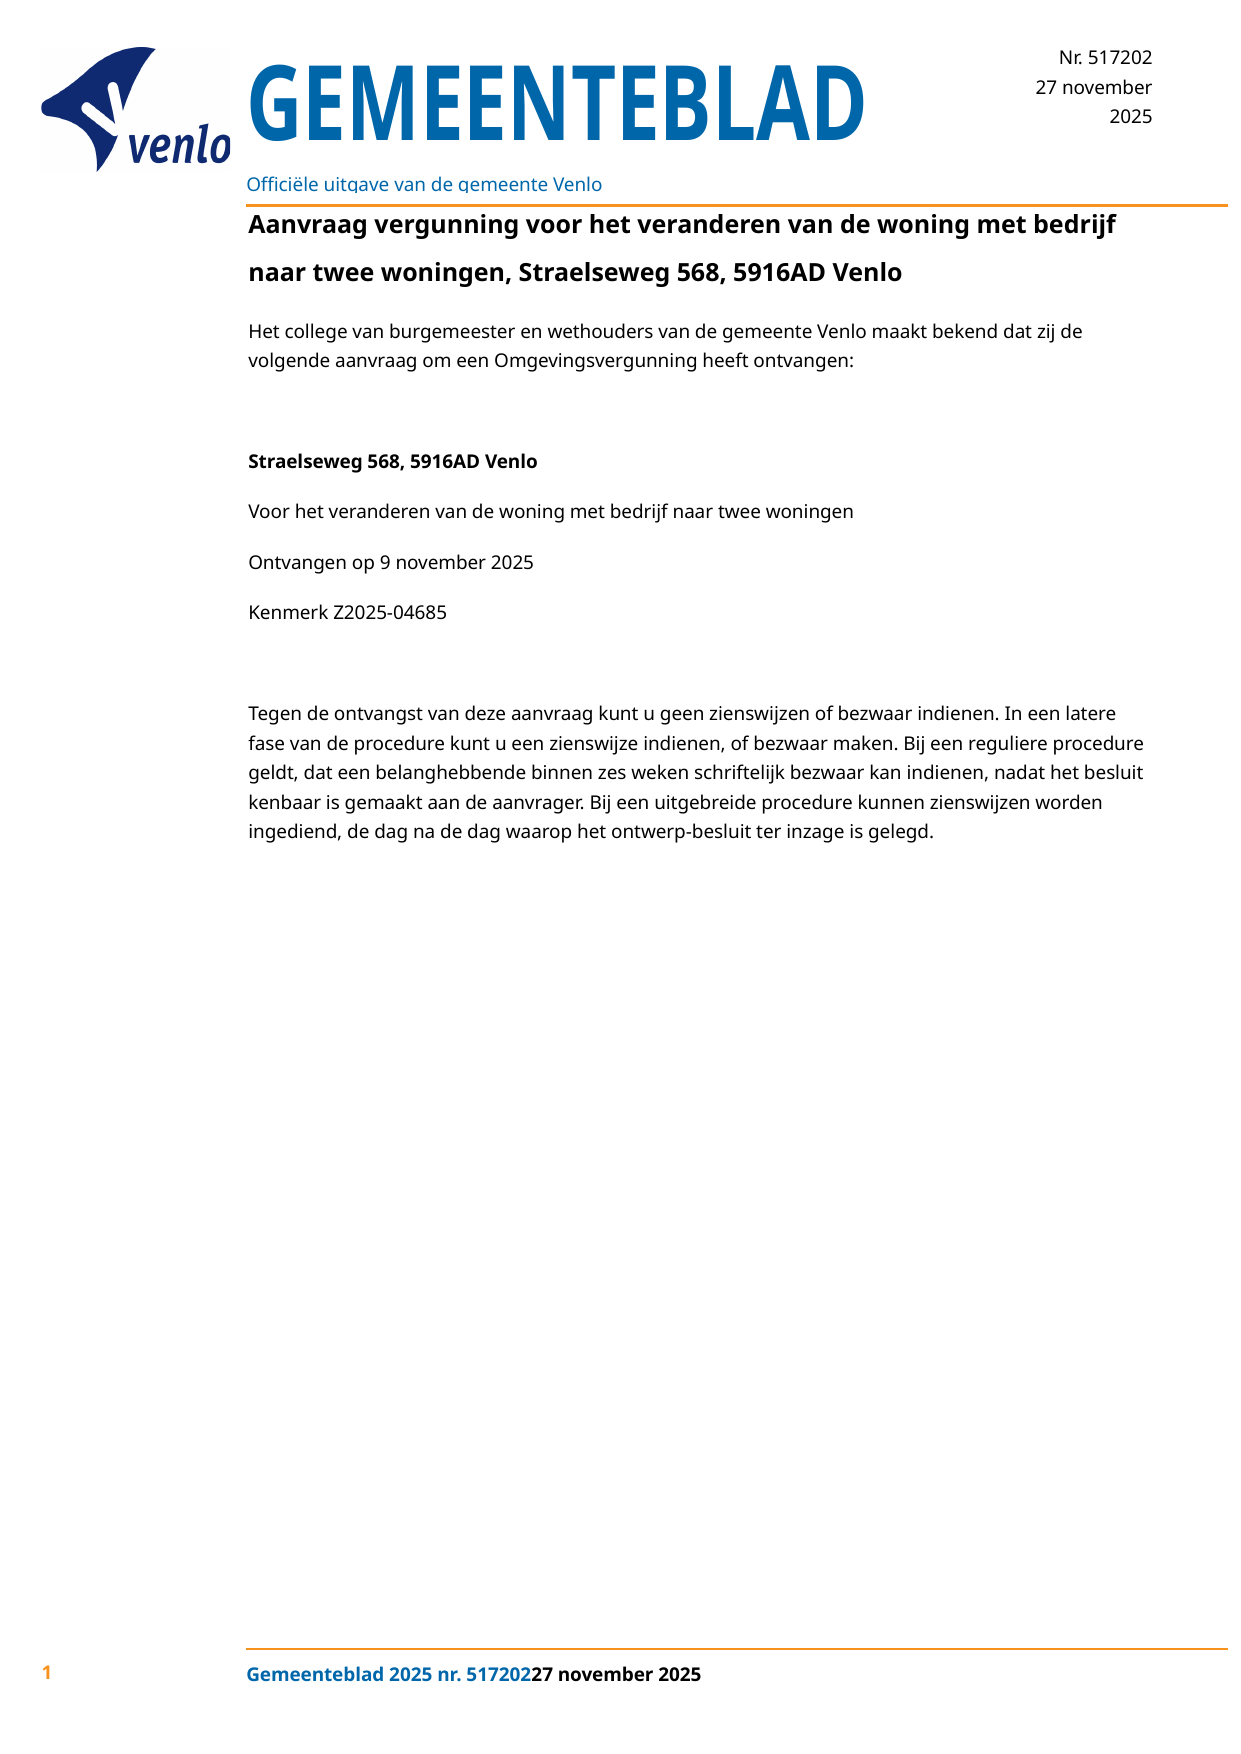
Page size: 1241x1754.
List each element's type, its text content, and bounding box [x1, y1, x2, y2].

text Ontvangen op 9 november 2025 [248, 549, 1152, 575]
text Straelseweg 568, 5916AD Venlo [248, 448, 1152, 474]
text Tegen de ontvangst van deze aanvraag kunt u geen zienswijzen of bezwaar indienen. In een latere fase van de procedure kunt u een zienswijze indienen, of bezwaar maken. Bij een reguliere procedure geldt, dat een belanghebbende binnen zes weken schriftelijk bezwaar kan indienen, nadat het besluit kenbaar is gemaakt aan de aanvrager. Bij een uitgebreide procedure kunnen zienswijzen worden ingediend, de dag na de dag waarop het ontwerp-besluit ter inzage is gelegd. [248, 700, 1152, 844]
text Kenmerk Z2025-04685 [248, 599, 1152, 625]
picture [41, 47, 231, 172]
text Aanvraag vergunning voor het veranderen van de woning met bedrijf naar twee woningen, Straelseweg 568, 5916AD Venlo [248, 207, 1152, 288]
text Het college van burgemeester en wethouders van de gemeente Venlo maakt bekend dat zij de volgende aanvraag om een Omgevingsvergunning heeft ontvangen: [248, 318, 1152, 373]
text Voor het veranderen van de woning met bedrijf naar twee woningen [248, 499, 1152, 524]
